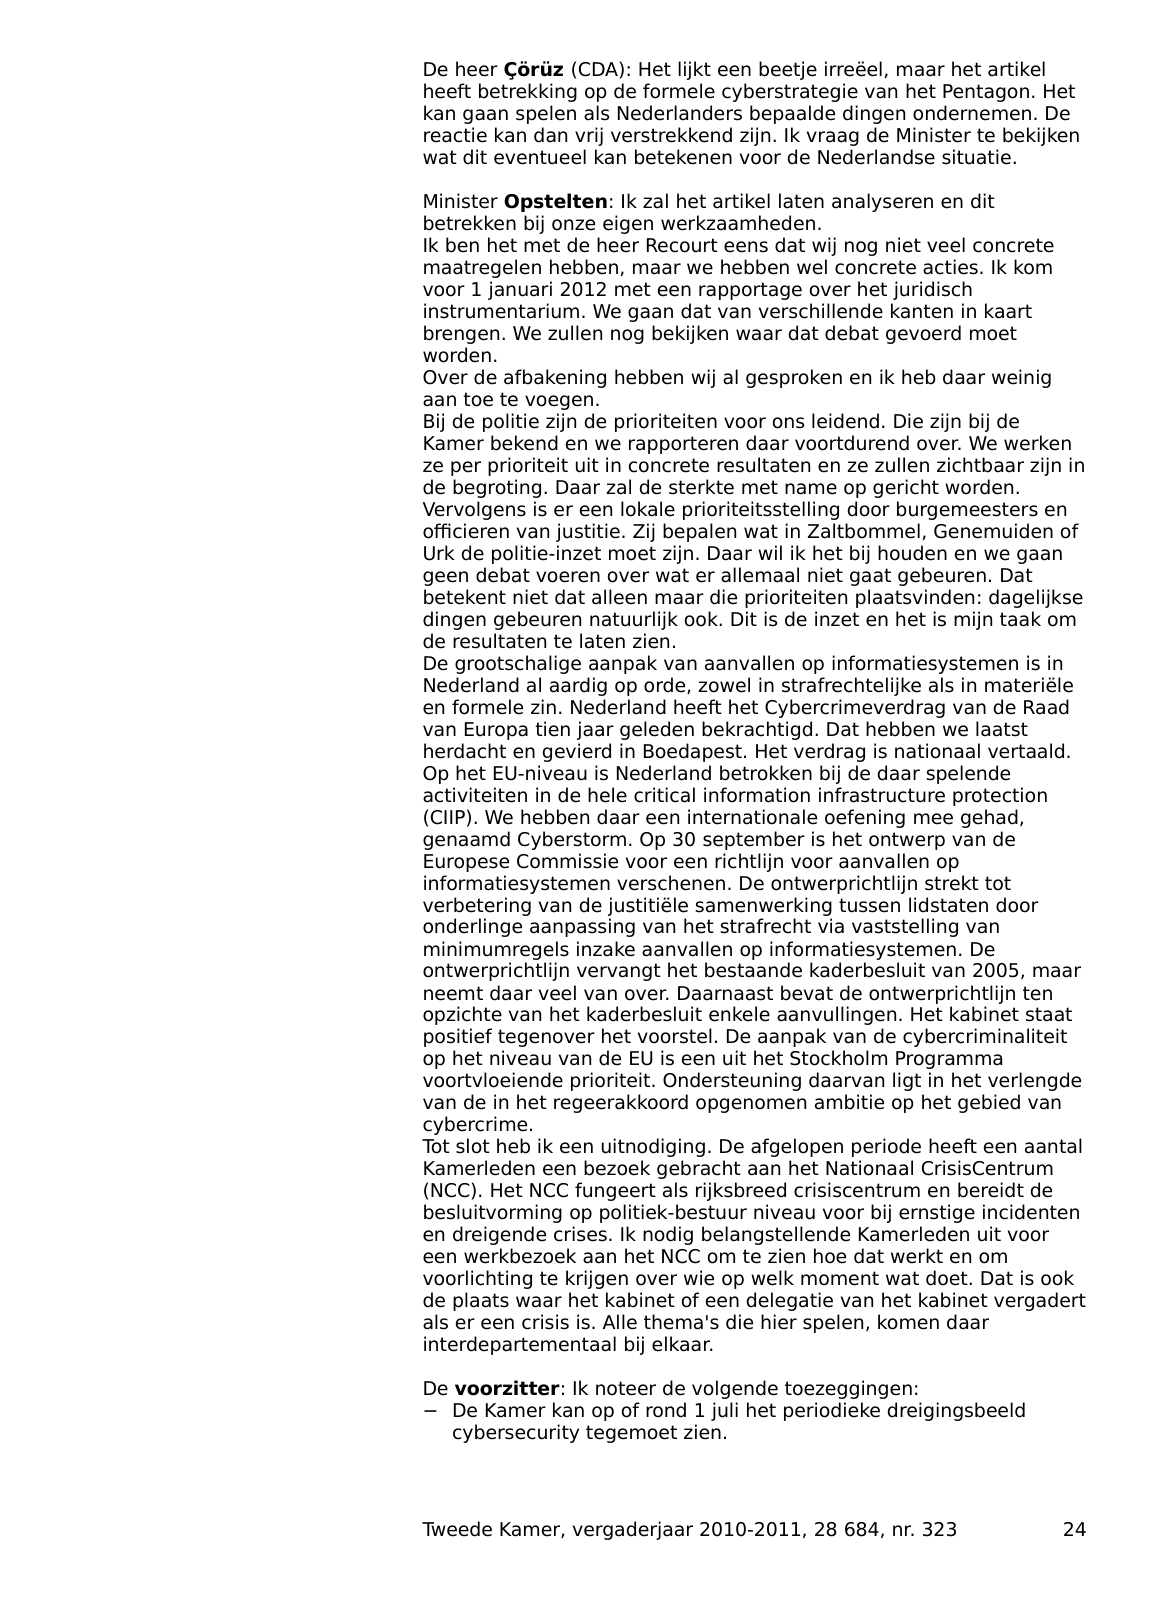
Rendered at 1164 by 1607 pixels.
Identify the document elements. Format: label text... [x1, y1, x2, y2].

text Tot slot heb ik een uitnodiging. De afgelopen periode heeft een aantal Kamerleden een bezoek gebracht aan het Nationaal CrisisCentrum (NCC). Het NCC fungeert als rijksbreed crisiscentrum en bereidt de besluitvorming op politiek-bestuur niveau voor bij ernstige incidenten en dreigende crises. Ik nodig belangstellende Kamerleden uit voor een werkbezoek aan het NCC om te zien hoe dat werkt en om voorlichting te krijgen over wie op welk moment wat doet. Dat is ook de plaats waar het kabinet of een delegatie van het kabinet vergadert als er een crisis is. Alle thema's die hier spelen, komen daar interdepartementaal bij elkaar. [422, 1136, 1087, 1356]
text De heer Çörüz (CDA): Het lijkt een beetje irreëel, maar het artikel heeft betrekking op de formele cyberstrategie van het Pentagon. Het kan gaan spelen als Nederlanders bepaalde dingen ondernemen. De reactie kan dan vrij verstrekkend zijn. Ik vraag de Minister te bekijken wat dit eventueel kan betekenen voor de Nederlandse situatie. [422, 59, 1087, 169]
text − De Kamer kan op of rond 1 juli het periodieke dreigingsbeeld cybersecurity tegemoet zien. [422, 1400, 1087, 1444]
text Ik ben het met de heer Recourt eens dat wij nog niet veel concrete maatregelen hebben, maar we hebben wel concrete acties. Ik kom voor 1 januari 2012 met een rapportage over het juridisch instrumentarium. We gaan dat van verschillende kanten in kaart brengen. We zullen nog bekijken waar dat debat gevoerd moet worden. [422, 235, 1087, 367]
text Bij de politie zijn de prioriteiten voor ons leidend. Die zijn bij de Kamer bekend en we rapporteren daar voortdurend over. We werken ze per prioriteit uit in concrete resultaten en ze zullen zichtbaar zijn in de begroting. Daar zal de sterkte met name op gericht worden. Vervolgens is er een lokale prioriteitsstelling door burgemeesters en officieren van justitie. Zij bepalen wat in Zaltbommel, Genemuiden of Urk de politie-inzet moet zijn. Daar wil ik het bij houden en we gaan geen debat voeren over wat er allemaal niet gaat gebeuren. Dat betekent niet dat alleen maar die prioriteiten plaatsvinden: dagelijkse dingen gebeuren natuurlijk ook. Dit is de inzet en het is mijn taak om de resultaten te laten zien. [422, 411, 1087, 653]
text Over de afbakening hebben wij al gesproken en ik heb daar weinig aan toe te voegen. [422, 367, 1087, 411]
text De voorzitter: Ik noteer de volgende toezeggingen: [422, 1378, 1087, 1400]
text Minister Opstelten: Ik zal het artikel laten analyseren en dit betrekken bij onze eigen werkzaamheden. [422, 191, 1087, 235]
text De grootschalige aanpak van aanvallen op informatiesystemen is in Nederland al aardig op orde, zowel in strafrechtelijke als in materiële en formele zin. Nederland heeft het Cybercrimeverdrag van de Raad van Europa tien jaar geleden bekrachtigd. Dat hebben we laatst herdacht en gevierd in Boedapest. Het verdrag is nationaal vertaald. Op het EU-niveau is Nederland betrokken bij de daar spelende activiteiten in de hele critical information infrastructure protection (CIIP). We hebben daar een internationale oefening mee gehad, genaamd Cyberstorm. Op 30 september is het ontwerp van de Europese Commissie voor een richtlijn voor aanvallen op informatiesystemen verschenen. De ontwerprichtlijn strekt tot verbetering van de justitiële samenwerking tussen lidstaten door onderlinge aanpassing van het strafrecht via vaststelling van minimumregels inzake aanvallen op informatiesystemen. De ontwerprichtlijn vervangt het bestaande kaderbesluit van 2005, maar neemt daar veel van over. Daarnaast bevat de ontwerprichtlijn ten opzichte van het kaderbesluit enkele aanvullingen. Het kabinet staat positief tegenover het voorstel. De aanpak van de cybercriminaliteit op het niveau van de EU is een uit het Stockholm Programma voortvloeiende prioriteit. Ondersteuning daarvan ligt in het verlengde van de in het regeerakkoord opgenomen ambitie op het gebied van cybercrime. [422, 653, 1087, 1136]
